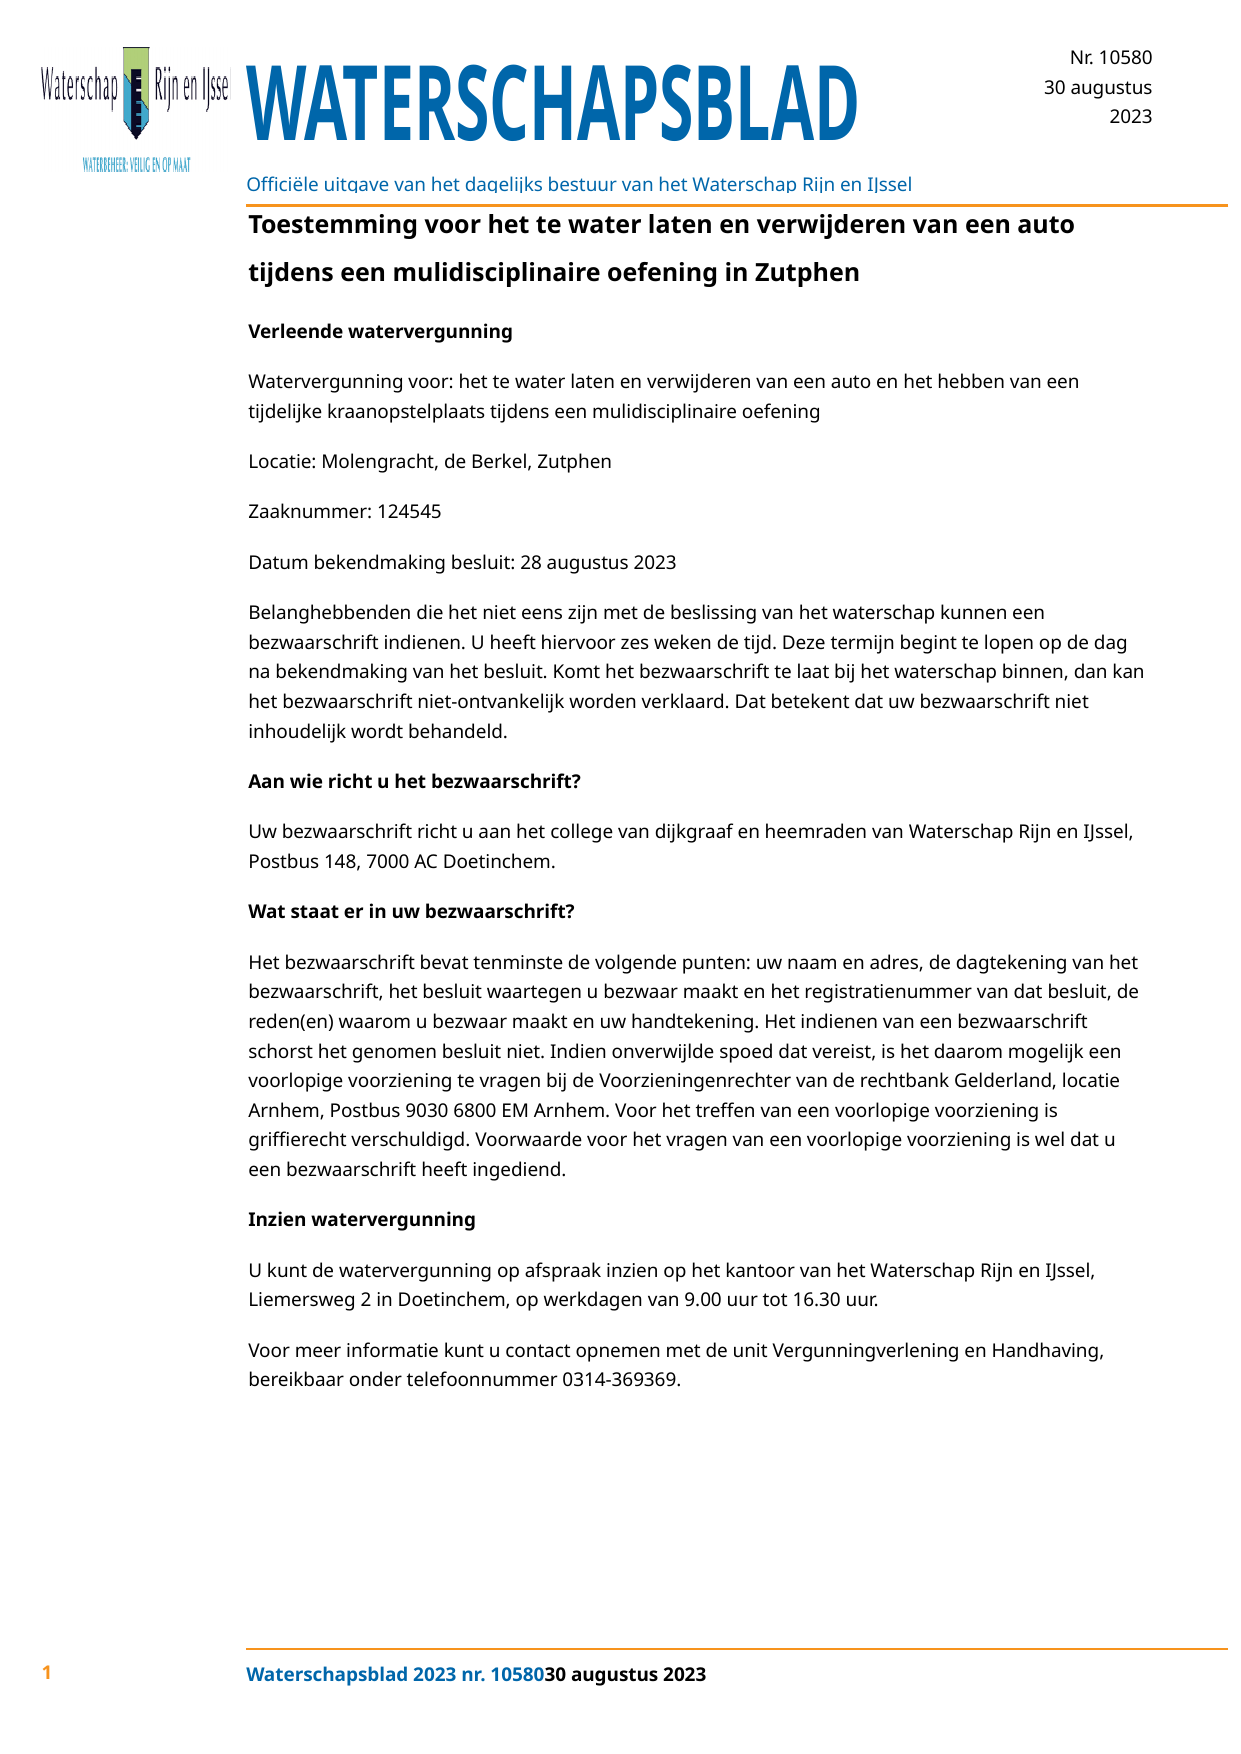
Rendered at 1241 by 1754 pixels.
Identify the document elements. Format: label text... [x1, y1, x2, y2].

text Watervergunning voor: het te water laten en verwijderen van een auto en het hebben van een tijdelijke kraanopstelplaats tijdens een mulidisciplinaire oefening [248, 368, 1152, 424]
text Datum bekendmaking besluit: 28 augustus 2023 [248, 549, 1152, 575]
text Toestemming voor het te water laten en verwijderen van een auto tijdens een mulidisciplinaire oefening in Zutphen [248, 207, 1152, 288]
text Wat staat er in uw bezwaarschrift? [248, 899, 1152, 924]
text Zaaknummer: 124545 [248, 499, 1152, 524]
text Voor meer informatie kunt u contact opnemen met de unit Vergunningverlening en Handhaving, bereikbaar onder telefoonnummer 0314-369369. [248, 1337, 1152, 1392]
text Inzien watervergunning [248, 1207, 1152, 1232]
text Verleende watervergunning [248, 318, 1152, 344]
picture [41, 47, 231, 172]
text Het bezwaarschrift bevat tenminste de volgende punten: uw naam en adres, de dagtekening van het bezwaarschrift, het besluit waartegen u bezwaar maakt en het registratienummer van dat besluit, de reden(en) waarom u bezwaar maakt en uw handtekening. Het indienen van een bezwaarschrift schorst het genomen besluit niet. Indien onverwijlde spoed dat vereist, is het daarom mogelijk een voorlopige voorziening te vragen bij de Voorzieningenrechter van de rechtbank Gelderland, locatie Arnhem, Postbus 9030 6800 EM Arnhem. Voor het treffen van een voorlopige voorziening is griffierecht verschuldigd. Voorwaarde voor het vragen van een voorlopige voorziening is wel dat u een bezwaarschrift heeft ingediend. [248, 949, 1152, 1182]
text Belanghebbenden die het niet eens zijn met de beslissing van het waterschap kunnen een bezwaarschrift indienen. U heeft hiervoor zes weken de tijd. Deze termijn begint te lopen op de dag na bekendmaking van het besluit. Komt het bezwaarschrift te laat bij het waterschap binnen, dan kan het bezwaarschrift niet-ontvankelijk worden verklaard. Dat betekent dat uw bezwaarschrift niet inhoudelijk wordt behandeld. [248, 599, 1152, 744]
text U kunt de watervergunning op afspraak inzien op het kantoor van het Waterschap Rijn en IJssel, Liemersweg 2 in Doetinchem, op werkdagen van 9.00 uur tot 16.30 uur. [248, 1257, 1152, 1312]
text Locatie: Molengracht, de Berkel, Zutphen [248, 448, 1152, 474]
text Uw bezwaarschrift richt u aan het college van dijkgraaf en heemraden van Waterschap Rijn en IJssel, Postbus 148, 7000 AC Doetinchem. [248, 819, 1152, 874]
text Aan wie richt u het bezwaarschrift? [248, 768, 1152, 794]
